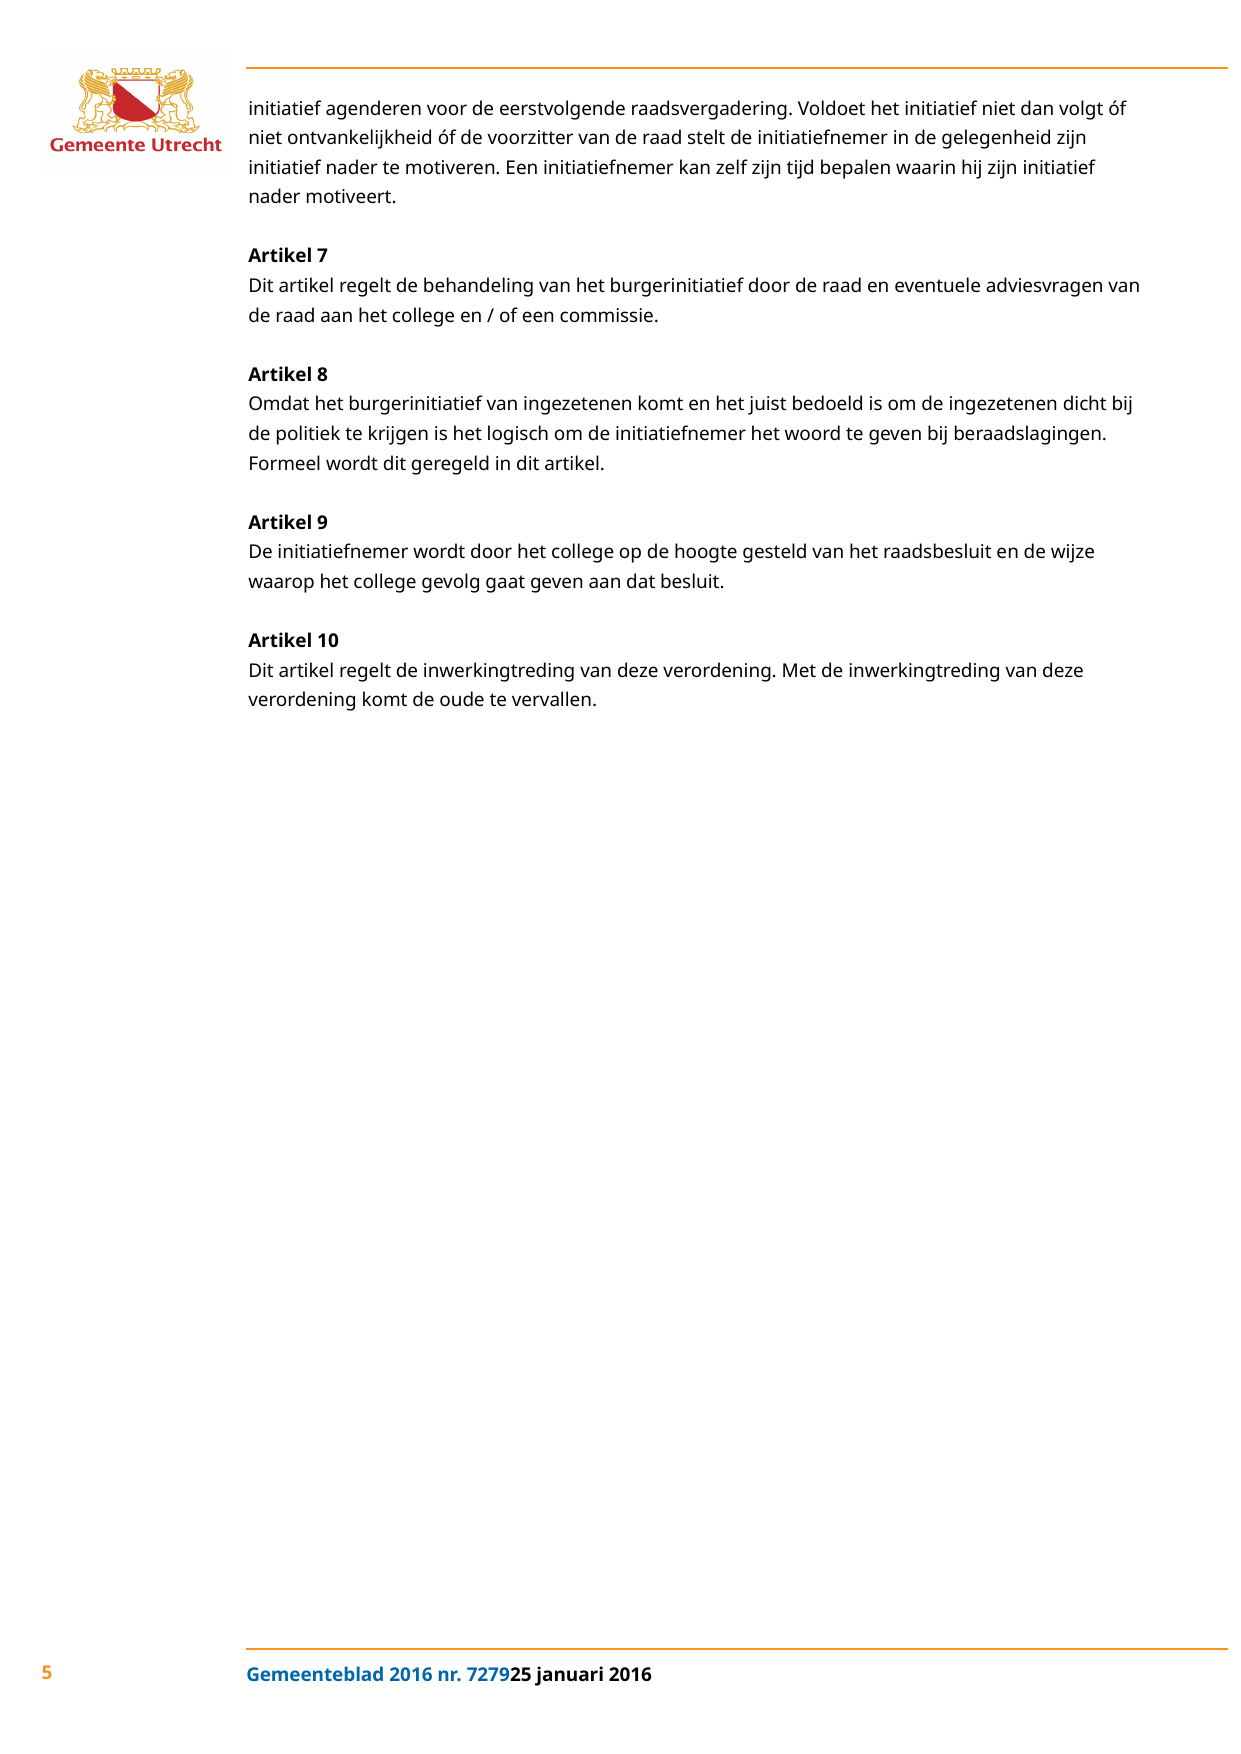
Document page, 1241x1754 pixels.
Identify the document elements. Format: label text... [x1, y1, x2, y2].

text Omdat het burgerinitiatief van ingezetenen komt en het juist bedoeld is om de ingezetenen dicht bij de politiek te krijgen is het logisch om de initiatiefnemer het woord te geven bij beraadslagingen. Formeel wordt dit geregeld in dit artikel. [248, 391, 1152, 476]
text initiatief agenderen voor de eerstvolgende raadsvergadering. Voldoet het initiatief niet dan volgt óf niet ontvankelijkheid óf de voorzitter van de raad stelt de initiatiefnemer in de gelegenheid zijn initiatief nader te motiveren. Een initiatiefnemer kan zelf zijn tijd bepalen waarin hij zijn initiatief nader motiveert. [248, 95, 1152, 209]
text Artikel 10 [248, 627, 1152, 653]
text Artikel 9 [248, 509, 1152, 535]
picture [41, 47, 231, 172]
text Dit artikel regelt de inwerkingtreding van deze verordening. Met de inwerkingtreding van deze verordening komt de oude te vervallen. [248, 657, 1152, 712]
text Artikel 8 [248, 361, 1152, 387]
text Artikel 7 [248, 243, 1152, 268]
text Dit artikel regelt de behandeling van het burgerinitiatief door de raad en eventuele adviesvragen van de raad aan het college en / of een commissie. [248, 272, 1152, 328]
text De initiatiefnemer wordt door het college op de hoogte gesteld van het raadsbesluit en de wijze waarop het college gevolg gaat geven aan dat besluit. [248, 538, 1152, 594]
